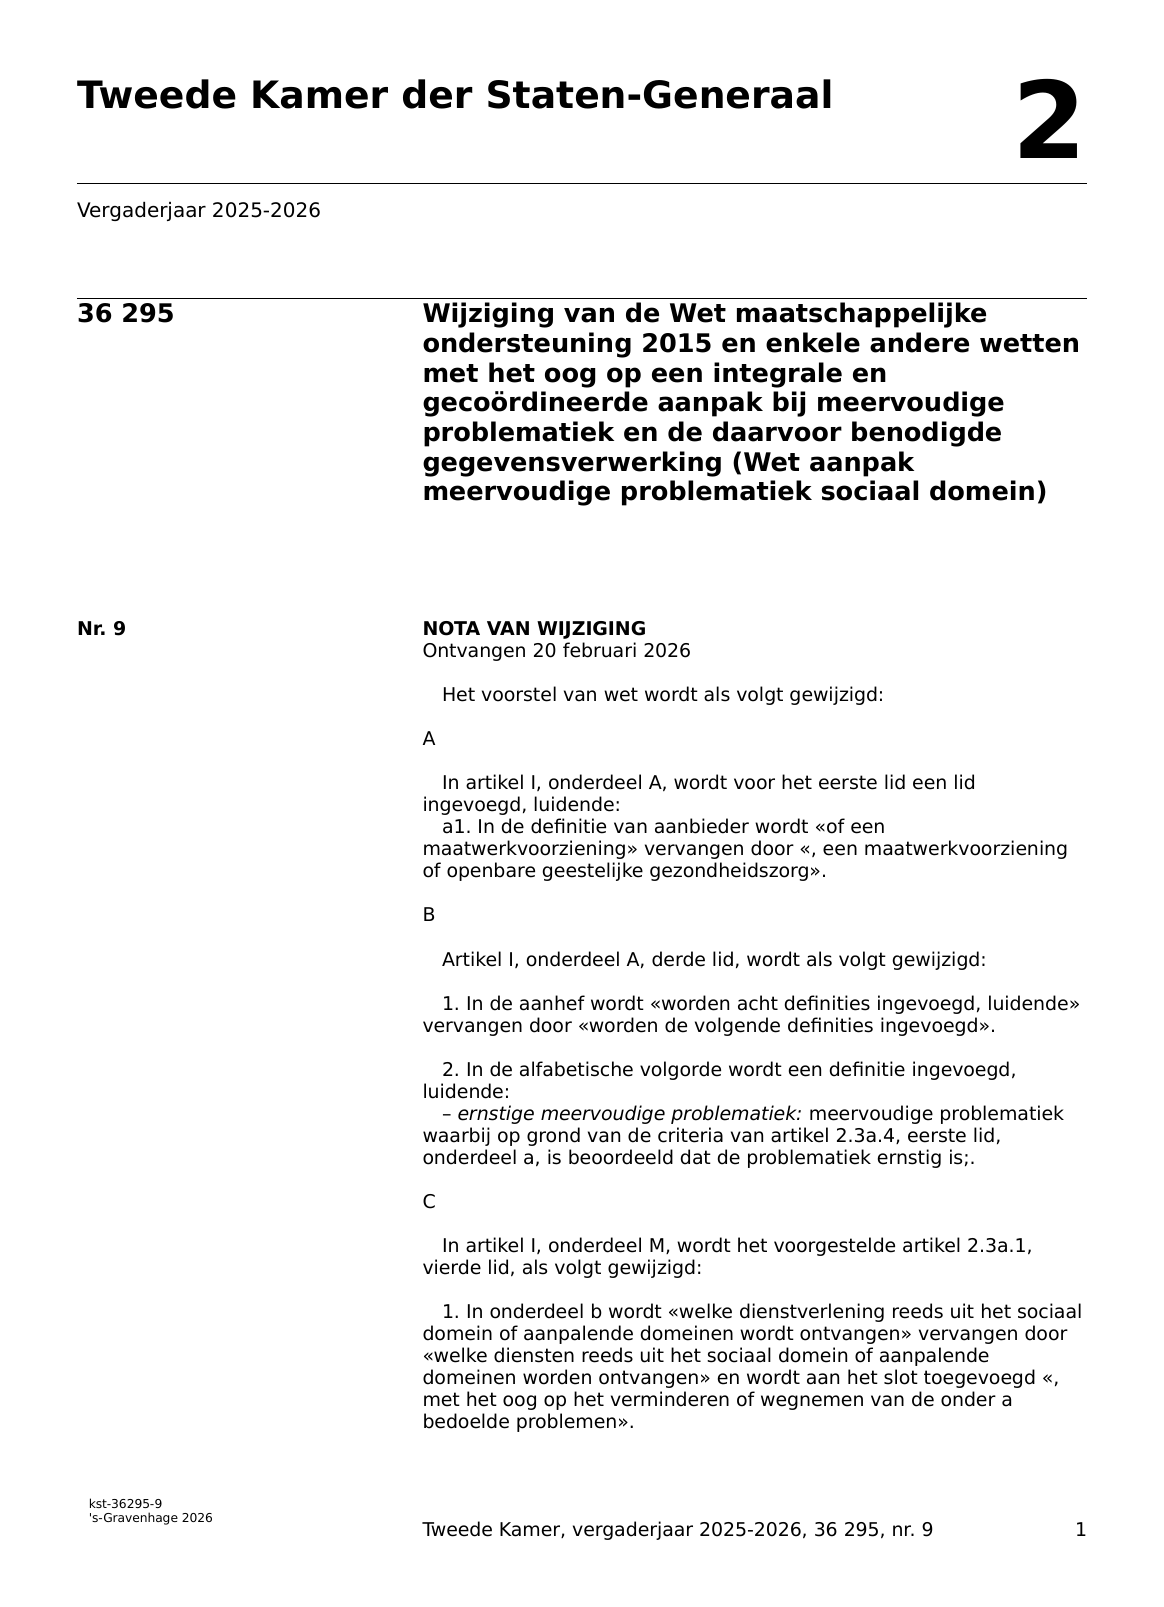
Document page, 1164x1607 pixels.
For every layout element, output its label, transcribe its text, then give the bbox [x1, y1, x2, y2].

subtitle A [422, 728, 1087, 750]
text Ontvangen 20 februari 2026 [422, 640, 1087, 662]
text kst-36295-9 [88, 1497, 323, 1511]
text In artikel I, onderdeel A, wordt voor het eerste lid een lid ingevoegd, luidende: [422, 772, 1087, 816]
text 2. In de alfabetische volgorde wordt een definitie ingevoegd, luidende: [422, 1059, 1087, 1103]
text In artikel I, onderdeel M, wordt het voorgestelde artikel 2.3a.1, vierde lid, als volgt gewijzigd: [422, 1235, 1087, 1279]
text Het voorstel van wet wordt als volgt gewijzigd: [422, 684, 1087, 706]
text 1. In onderdeel b wordt «welke dienstverlening reeds uit het sociaal domein of aanpalende domeinen wordt ontvangen» vervangen door «welke diensten reeds uit het sociaal domein of aanpalende domeinen worden ontvangen» en wordt aan het slot toegevoegd «, met het oog op het verminderen of wegnemen van de onder a bedoelde problemen». [422, 1301, 1087, 1433]
text 1. In de aanhef wordt «worden acht definities ingevoegd, luidende» vervangen door «worden de volgende definities ingevoegd». [422, 993, 1087, 1037]
table_header Tweede Kamer der Staten-Generaal [77, 59, 886, 183]
text – ernstige meervoudige problematiek: meervoudige problematiek waarbij op grond van de criteria van artikel 2.3a.4, eerste lid, onderdeel a, is beoordeeld dat de problematiek ernstig is;. [422, 1103, 1087, 1169]
table_cell Vergaderjaar 2025-2026 [77, 184, 1087, 298]
text Artikel I, onderdeel A, derde lid, wordt als volgt gewijzigd: [422, 948, 1087, 971]
subtitle C [422, 1191, 1087, 1213]
table_header 2 [886, 59, 1087, 183]
text 's-Gravenhage 2026 [88, 1511, 323, 1525]
subtitle 36 295 Wijziging van de Wet maatschappelijke ondersteuning 2015 en enkele andere wetten met het oog op een integrale en gecoördineerde aanpak bij meervoudige problematiek en de daarvoor benodigde gegevensverwerking (Wet aanpak meervoudige problematiek sociaal domein) [77, 299, 1087, 507]
subtitle Nr. 9 NOTA VAN WIJZIGING [77, 618, 1087, 640]
subtitle B [422, 904, 1087, 926]
text a1. In de definitie van aanbieder wordt «of een maatwerkvoorziening» vervangen door «, een maatwerkvoorziening of openbare geestelijke gezondheidszorg». [422, 816, 1087, 882]
